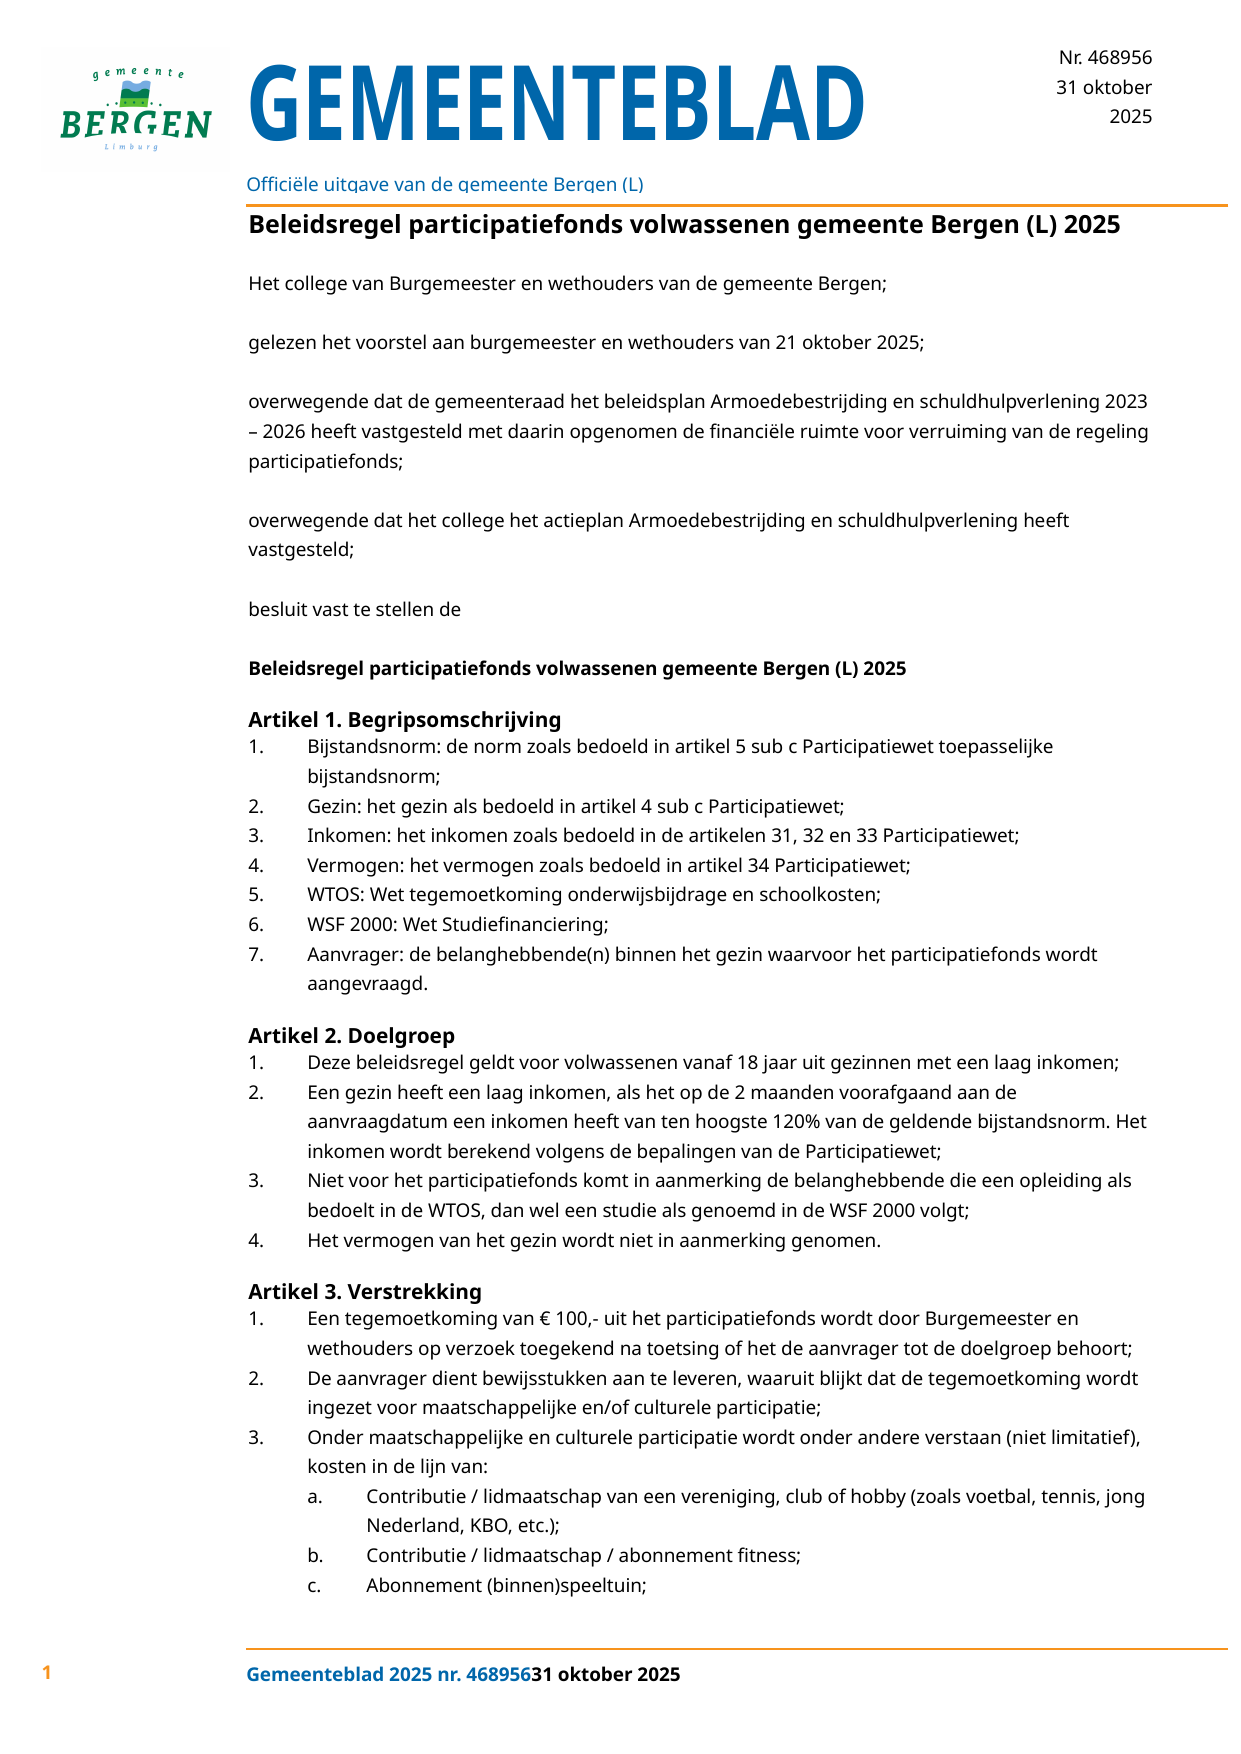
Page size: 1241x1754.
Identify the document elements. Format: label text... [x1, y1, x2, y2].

list Deze beleidsregel geldt voor volwassenen vanaf 18 jaar uit gezinnen met een laag inkomen; [248, 1049, 1152, 1075]
list Een gezin heeft een laag inkomen, als het op de 2 maanden voorafgaand aan de aanvraagdatum een inkomen heeft van ten hoogste 120% van de geldende bijstandsnorm. Het inkomen wordt berekend volgens de bepalingen van de Participatiewet; [248, 1079, 1152, 1164]
list De aanvrager dient bewijsstukken aan te leveren, waaruit blijkt dat de tegemoetkoming wordt ingezet voor maatschappelijke en/of culturele participatie; [248, 1365, 1152, 1420]
list Vermogen: het vermogen zoals bedoeld in artikel 34 Participatiewet; [248, 852, 1152, 878]
text overwegende dat het college het actieplan Armoedebestrijding en schuldhulpverlening heeft vastgesteld; [248, 507, 1152, 562]
list Contributie / lidmaatschap van een vereniging, club of hobby (zoals voetbal, tennis, jong Nederland, KBO, etc.); [307, 1483, 1152, 1538]
text overwegende dat de gemeenteraad het beleidsplan Armoedebestrijding en schuldhulpverlening 2023 – 2026 heeft vastgesteld met daarin opgenomen de financiële ruimte voor verruiming van de regeling participatiefonds; [248, 389, 1152, 473]
list Aanvrager: de belanghebbende(n) binnen het gezin waarvoor het participatiefonds wordt aangevraagd. [248, 941, 1152, 996]
list Bijstandsnorm: de norm zoals bedoeld in artikel 5 sub c Participatiewet toepasselijke bijstandsnorm; [248, 734, 1152, 789]
list Abonnement (binnen)speeltuin; [307, 1572, 1152, 1598]
list Het vermogen van het gezin wordt niet in aanmerking genomen. [248, 1227, 1152, 1252]
picture [41, 47, 231, 172]
list WSF 2000: Wet Studiefinanciering; [248, 911, 1152, 937]
text Het college van Burgemeester en wethouders van de gemeente Bergen; [248, 270, 1152, 296]
list WTOS: Wet tegemoetkoming onderwijsbijdrage en schoolkosten; [248, 882, 1152, 907]
text besluit vast te stellen de [248, 596, 1152, 621]
list Een tegemoetkoming van € 100,- uit het participatiefonds wordt door Burgemeester en wethouders op verzoek toegekend na toetsing of het de aanvrager tot de doelgroep behoort; [248, 1306, 1152, 1361]
text gelezen het voorstel aan burgemeester en wethouders van 21 oktober 2025; [248, 329, 1152, 355]
list Inkomen: het inkomen zoals bedoeld in de artikelen 31, 32 en 33 Participatiewet; [248, 822, 1152, 848]
text Artikel 2. Doelgroep [248, 1021, 1152, 1049]
text Beleidsregel participatiefonds volwassenen gemeente Bergen (L) 2025 [248, 207, 1152, 241]
list Niet voor het participatiefonds komt in aanmerking de belanghebbende die een opleiding als bedoelt in de WTOS, dan wel een studie als genoemd in de WSF 2000 volgt; [248, 1168, 1152, 1223]
list Gezin: het gezin als bedoeld in artikel 4 sub c Participatiewet; [248, 793, 1152, 819]
text Artikel 3. Verstrekking [248, 1277, 1152, 1306]
list Contributie / lidmaatschap / abonnement fitness; [307, 1542, 1152, 1568]
text Beleidsregel participatiefonds volwassenen gemeente Bergen (L) 2025 [248, 655, 1152, 681]
list Onder maatschappelijke en culturele participatie wordt onder andere verstaan (niet limitatief), kosten in de lijn van: [248, 1424, 1152, 1479]
text Artikel 1. Begripsomschrijving [248, 705, 1152, 734]
